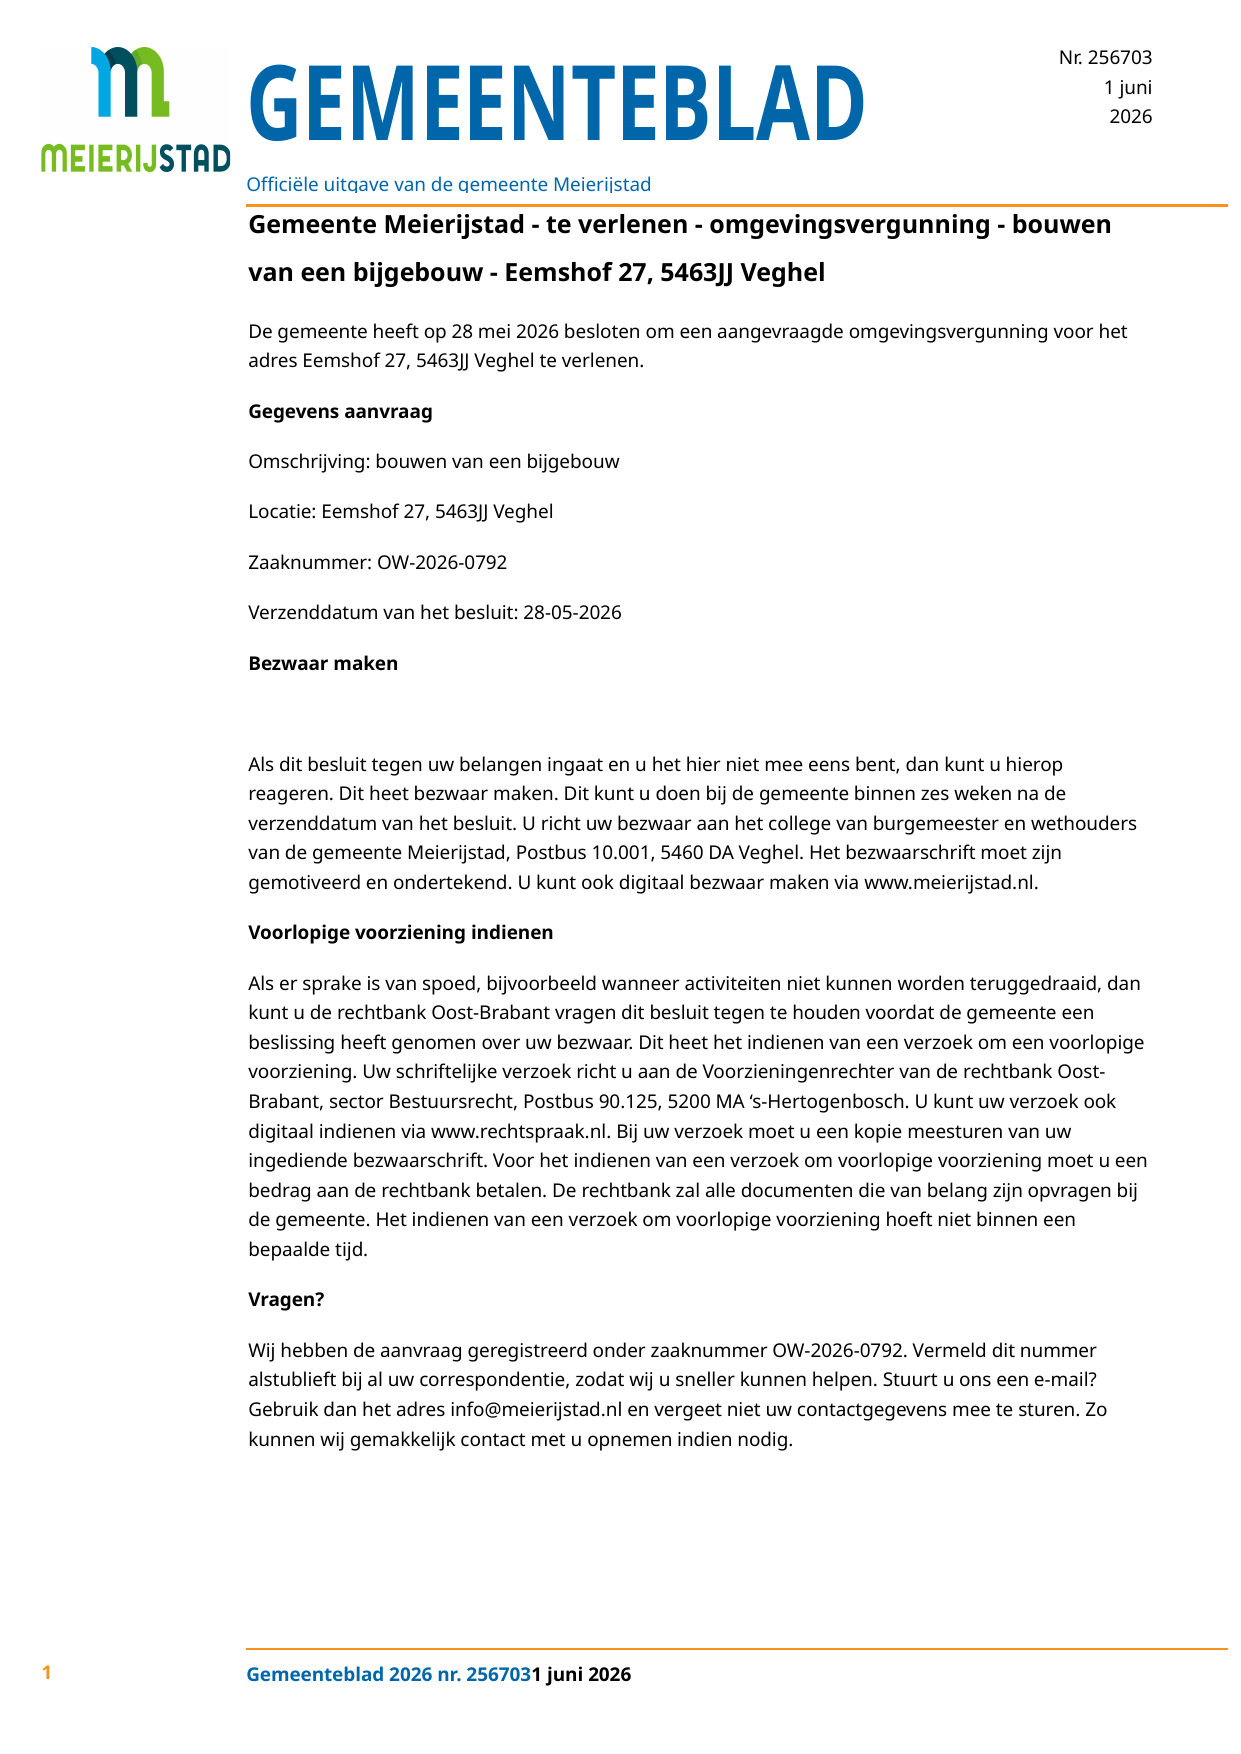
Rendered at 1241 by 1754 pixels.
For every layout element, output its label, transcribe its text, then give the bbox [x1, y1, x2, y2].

text Locatie: Eemshof 27, 5463JJ Veghel [248, 499, 1152, 524]
text Voorlopige voorziening indienen [248, 919, 1152, 945]
text Gegevens aanvraag [248, 398, 1152, 424]
text Gemeente Meierijstad - te verlenen - omgevingsvergunning - bouwen van een bijgebouw - Eemshof 27, 5463JJ Veghel [248, 207, 1152, 288]
text Zaaknummer: OW-2026-0792 [248, 549, 1152, 575]
text Omschrijving: bouwen van een bijgebouw [248, 448, 1152, 474]
text Bezwaar maken [248, 650, 1152, 676]
text Als er sprake is van spoed, bijvoorbeeld wanneer activiteiten niet kunnen worden teruggedraaid, dan kunt u de rechtbank Oost-Brabant vragen dit besluit tegen te houden voordat de gemeente een beslissing heeft genomen over uw bezwaar. Dit heet het indienen van een verzoek om een voorlopige voorziening. Uw schriftelijke verzoek richt u aan de Voorzieningenrechter van de rechtbank Oost-Brabant, sector Bestuursrecht, Postbus 90.125, 5200 MA ‘s-Hertogenbosch. U kunt uw verzoek ook digitaal indienen via www.rechtspraak.nl. Bij uw verzoek moet u een kopie meesturen van uw ingediende bezwaarschrift. Voor het indienen van een verzoek om voorlopige voorziening moet u een bedrag aan de rechtbank betalen. De rechtbank zal alle documenten die van belang zijn opvragen bij de gemeente. Het indienen van een verzoek om voorlopige voorziening hoeft niet binnen een bepaalde tijd. [248, 970, 1152, 1262]
text Vragen? [248, 1287, 1152, 1312]
text De gemeente heeft op 28 mei 2026 besloten om een aangevraagde omgevingsvergunning voor het adres Eemshof 27, 5463JJ Veghel te verlenen. [248, 318, 1152, 373]
text Wij hebben de aanvraag geregistreerd onder zaaknummer OW-2026-0792. Vermeld dit nummer alstublieft bij al uw correspondentie, zodat wij u sneller kunnen helpen. Stuurt u ons een e-mail? Gebruik dan het adres info@meierijstad.nl en vergeet niet uw contactgegevens mee te sturen. Zo kunnen wij gemakkelijk contact met u opnemen indien nodig. [248, 1337, 1152, 1452]
picture [41, 47, 231, 172]
text Als dit besluit tegen uw belangen ingaat en u het hier niet mee eens bent, dan kunt u hierop reageren. Dit heet bezwaar maken. Dit kunt u doen bij de gemeente binnen zes weken na de verzenddatum van het besluit. U richt uw bezwaar aan het college van burgemeester en wethouders van de gemeente Meierijstad, Postbus 10.001, 5460 DA Veghel. Het bezwaarschrift moet zijn gemotiveerd en ondertekend. U kunt ook digitaal bezwaar maken via www.meierijstad.nl. [248, 751, 1152, 895]
text Verzenddatum van het besluit: 28-05-2026 [248, 599, 1152, 625]
